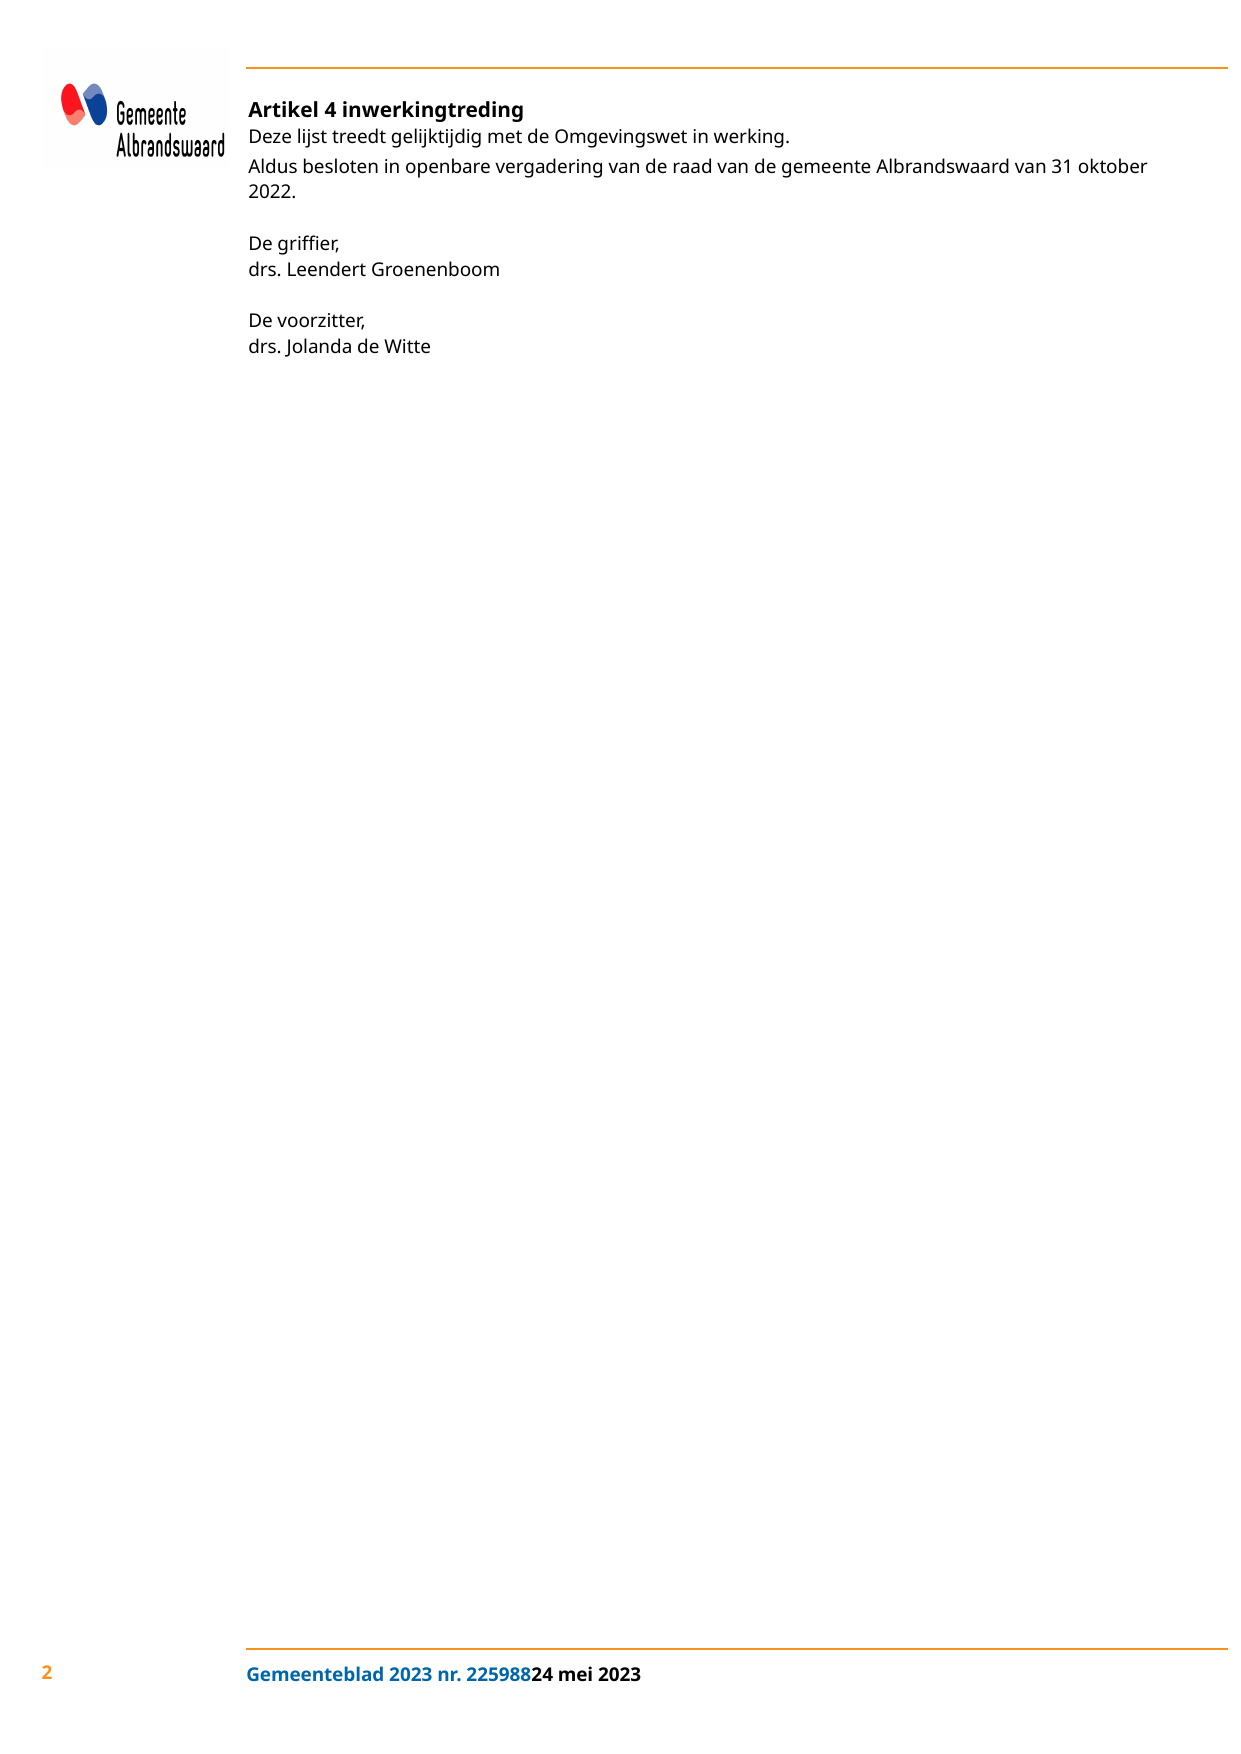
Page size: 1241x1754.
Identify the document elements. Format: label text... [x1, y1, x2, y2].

text drs. Jolanda de Witte [248, 333, 1152, 359]
text Deze lijst treedt gelijktijdig met de Omgevingswet in werking. [248, 123, 1152, 149]
text De voorzitter, [248, 307, 1152, 333]
text Artikel 4 inwerkingtreding [248, 95, 1152, 123]
text De griffier, [248, 230, 1152, 256]
text Aldus besloten in openbare vergadering van de raad van de gemeente Albrandswaard van 31 oktober 2022. [248, 153, 1152, 204]
text drs. Leendert Groenenboom [248, 256, 1152, 281]
picture [41, 47, 231, 172]
